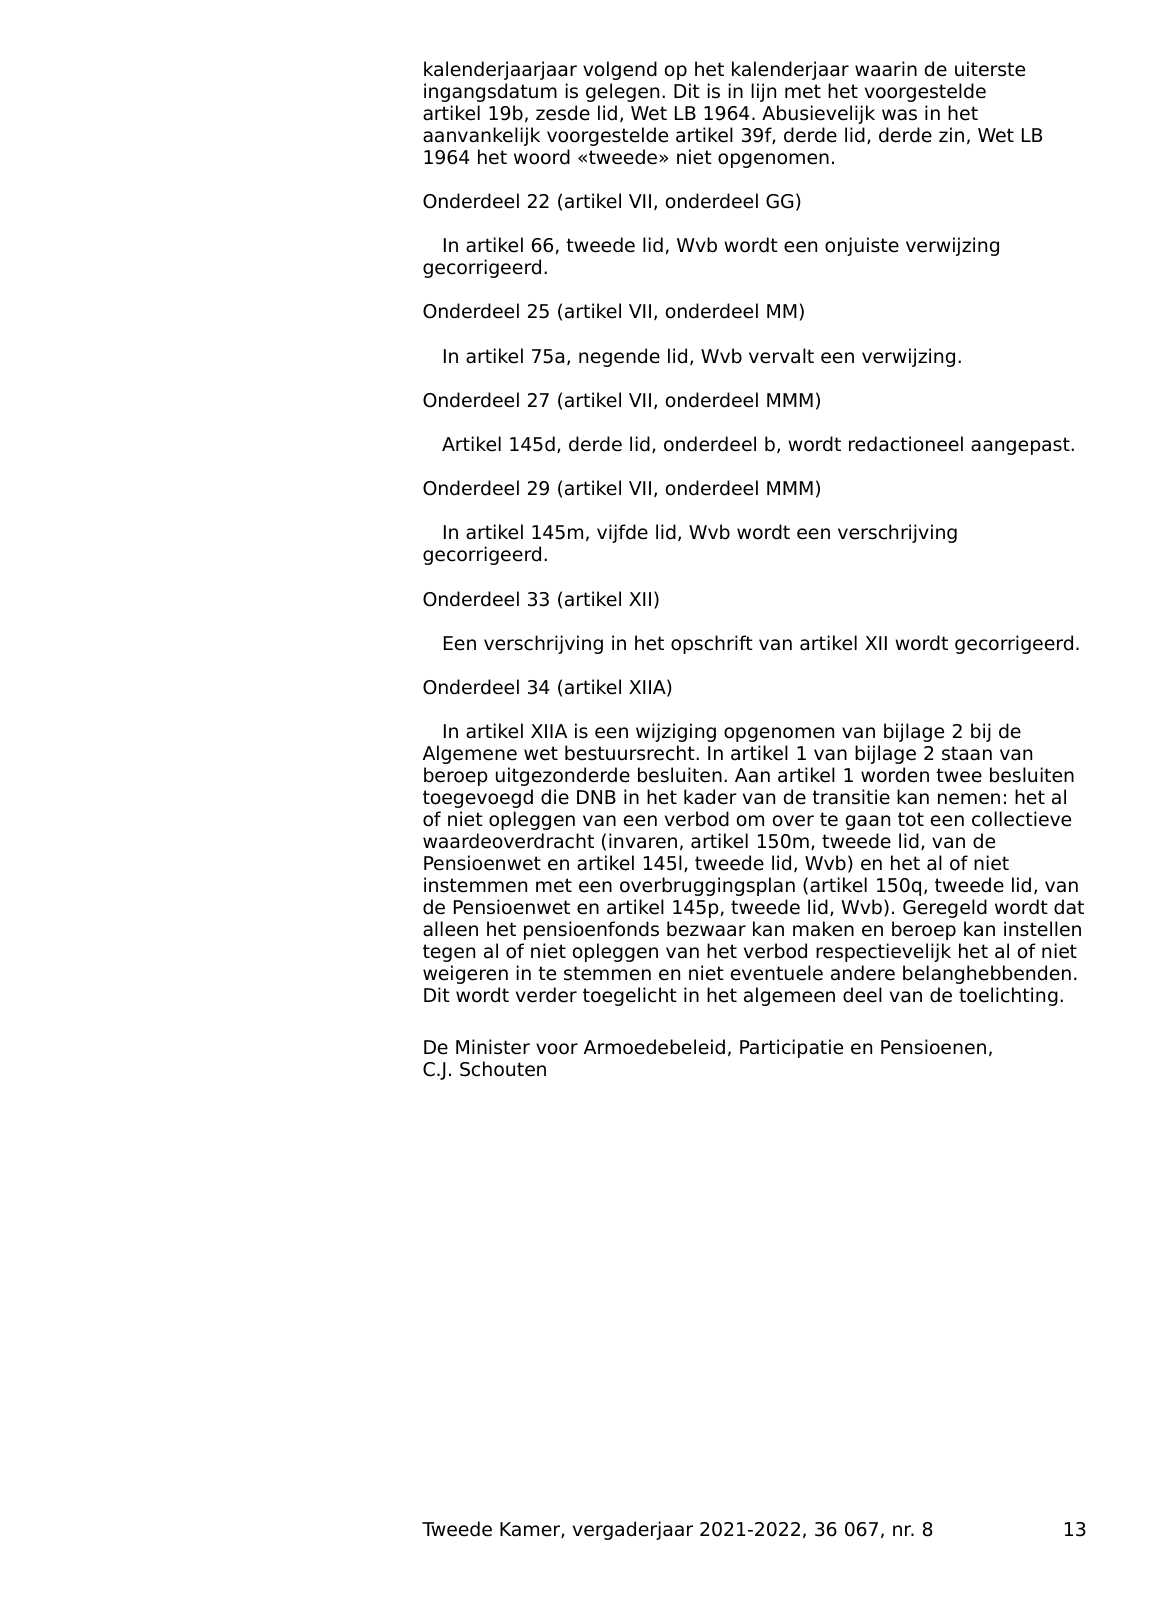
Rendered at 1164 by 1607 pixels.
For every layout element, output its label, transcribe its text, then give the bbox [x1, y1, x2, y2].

subtitle Onderdeel 22 (artikel VII, onderdeel GG) [422, 191, 1087, 213]
text In artikel 75a, negende lid, Wvb vervalt een verwijzing. [422, 346, 1087, 368]
text De Minister voor Armoedebeleid, Participatie en Pensioenen, C.J. Schouten [422, 1037, 1087, 1081]
text Artikel 145d, derde lid, onderdeel b, wordt redactioneel aangepast. [422, 434, 1087, 456]
text In artikel 66, tweede lid, Wvb wordt een onjuiste verwijzing gecorrigeerd. [422, 235, 1087, 279]
subtitle Onderdeel 34 (artikel XIIA) [422, 677, 1087, 699]
subtitle Onderdeel 25 (artikel VII, onderdeel MM) [422, 301, 1087, 323]
text Een verschrijving in het opschrift van artikel XII wordt gecorrigeerd. [422, 633, 1087, 654]
text kalenderjaarjaar volgend op het kalenderjaar waarin de uiterste ingangsdatum is gelegen. Dit is in lijn met het voorgestelde artikel 19b, zesde lid, Wet LB 1964. Abusievelijk was in het aanvankelijk voorgestelde artikel 39f, derde lid, derde zin, Wet LB 1964 het woord «tweede» niet opgenomen. [422, 59, 1087, 169]
subtitle Onderdeel 33 (artikel XII) [422, 588, 1087, 610]
text In artikel 145m, vijfde lid, Wvb wordt een verschrijving gecorrigeerd. [422, 522, 1087, 566]
subtitle Onderdeel 27 (artikel VII, onderdeel MMM) [422, 390, 1087, 412]
subtitle Onderdeel 29 (artikel VII, onderdeel MMM) [422, 478, 1087, 500]
text In artikel XIIA is een wijziging opgenomen van bijlage 2 bij de Algemene wet bestuursrecht. In artikel 1 van bijlage 2 staan van beroep uitgezonderde besluiten. Aan artikel 1 worden twee besluiten toegevoegd die DNB in het kader van de transitie kan nemen: het al of niet opleggen van een verbod om over te gaan tot een collectieve waardeoverdracht (invaren, artikel 150m, tweede lid, van de Pensioenwet en artikel 145l, tweede lid, Wvb) en het al of niet instemmen met een overbruggingsplan (artikel 150q, tweede lid, van de Pensioenwet en artikel 145p, tweede lid, Wvb). Geregeld wordt dat alleen het pensioenfonds bezwaar kan maken en beroep kan instellen tegen al of niet opleggen van het verbod respectievelijk het al of niet weigeren in te stemmen en niet eventuele andere belanghebbenden. Dit wordt verder toegelicht in het algemeen deel van de toelichting. [422, 721, 1087, 1007]
